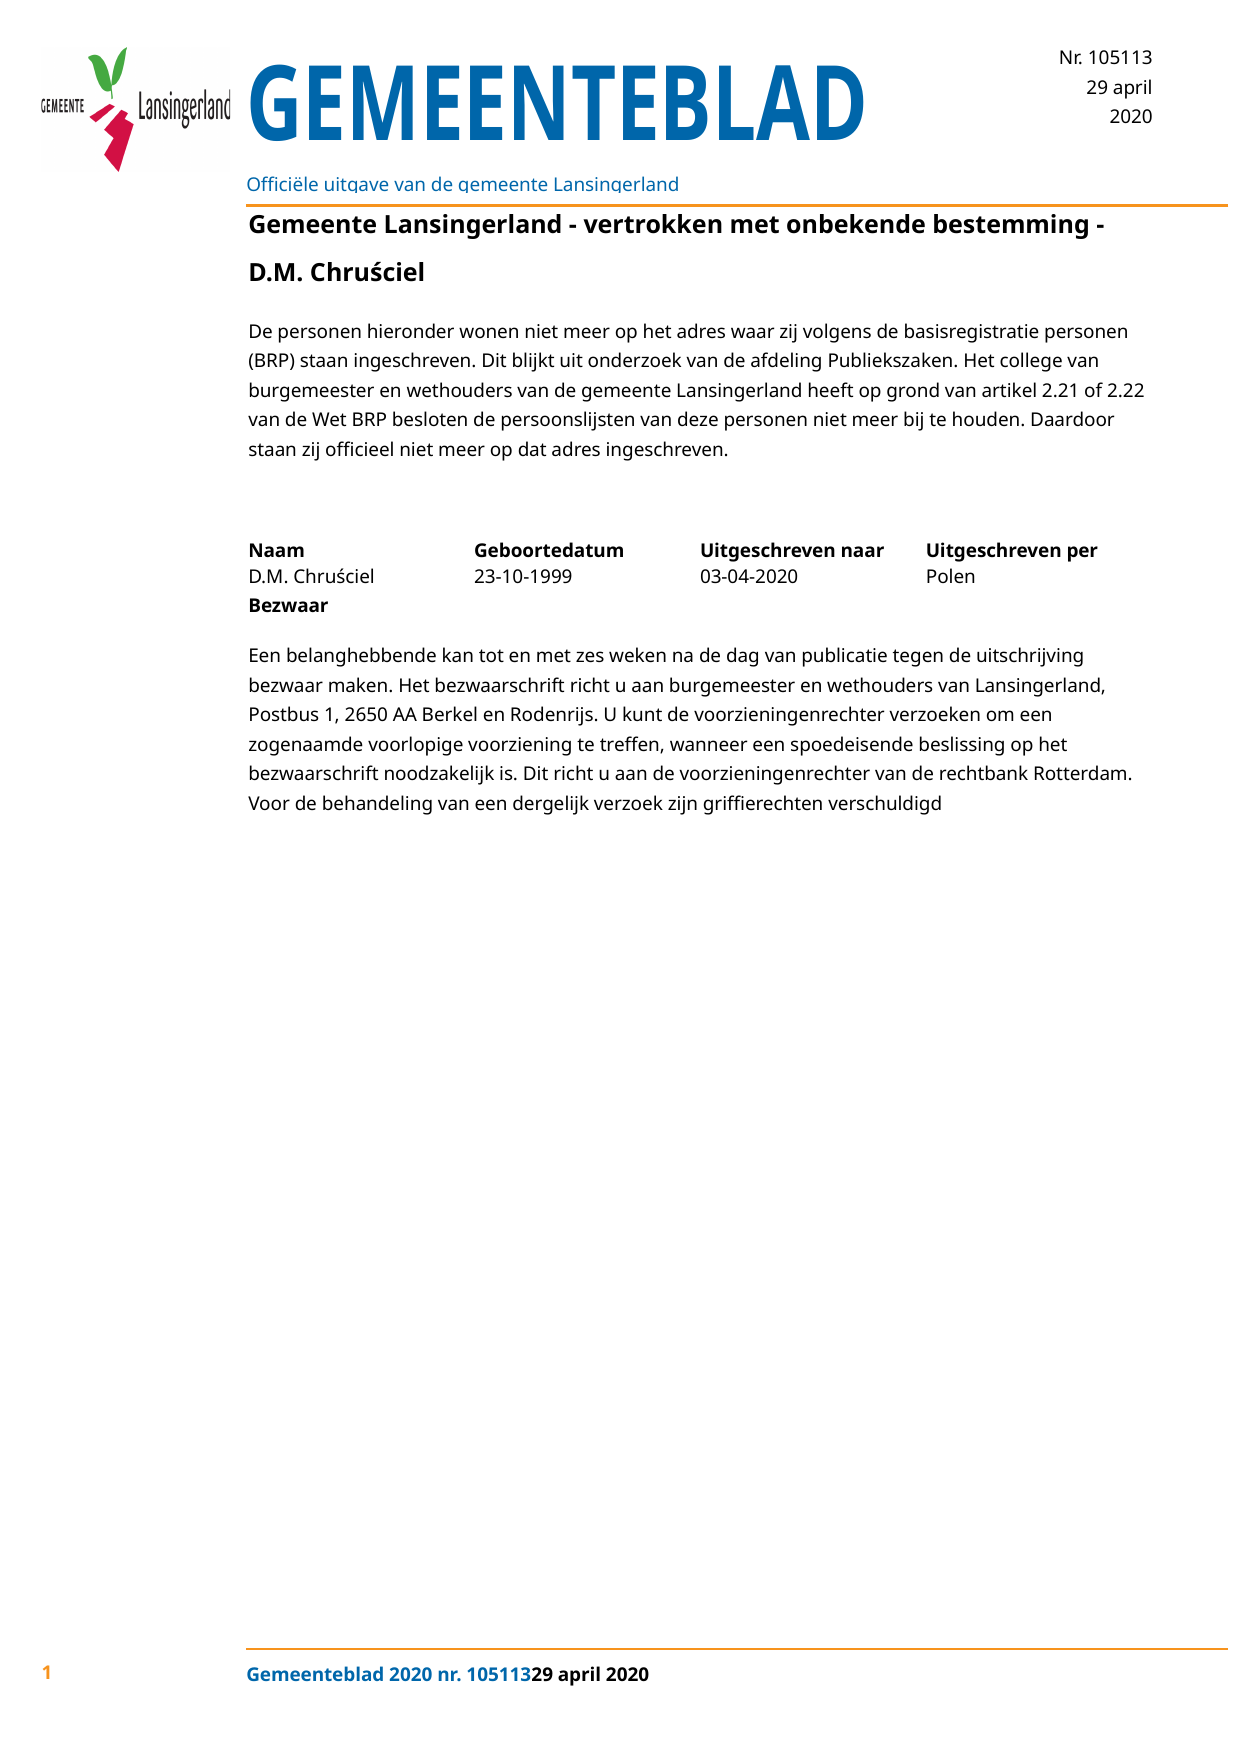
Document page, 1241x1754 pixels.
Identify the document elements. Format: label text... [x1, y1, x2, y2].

table_header Geboortedatum [474, 537, 700, 563]
table_header Naam [248, 537, 474, 563]
text Gemeente Lansingerland - vertrokken met onbekende bestemming - D.M. Chruściel [248, 207, 1152, 288]
text Bezwaar [248, 592, 1152, 618]
table_header Uitgeschreven per [926, 537, 1152, 563]
table_header Uitgeschreven naar [700, 537, 926, 563]
table_cell Polen [926, 563, 1152, 589]
table_cell 03-04-2020 [700, 563, 926, 589]
text Een belanghebbende kan tot en met zes weken na de dag van publicatie tegen de uitschrijving bezwaar maken. Het bezwaarschrift richt u aan burgemeester en wethouders van Lansingerland, Postbus 1, 2650 AA Berkel en Rodenrijs. U kunt de voorzieningenrechter verzoeken om een zogenaamde voorlopige voorziening te treffen, wanneer een spoedeisende beslissing op het bezwaarschrift noodzakelijk is. Dit richt u aan de voorzieningenrechter van de rechtbank Rotterdam. Voor de behandeling van een dergelijk verzoek zijn griffierechten verschuldigd [248, 642, 1152, 816]
picture [41, 47, 231, 172]
table_cell 23-10-1999 [474, 563, 700, 589]
text De personen hieronder wonen niet meer op het adres waar zij volgens de basisregistratie personen (BRP) staan ingeschreven. Dit blijkt uit onderzoek van de afdeling Publiekszaken. Het college van burgemeester en wethouders van de gemeente Lansingerland heeft op grond van artikel 2.21 of 2.22 van de Wet BRP besloten de persoonslijsten van deze personen niet meer bij te houden. Daardoor staan zij officieel niet meer op dat adres ingeschreven. [248, 318, 1152, 462]
table_cell D.M. Chruściel [248, 563, 474, 589]
